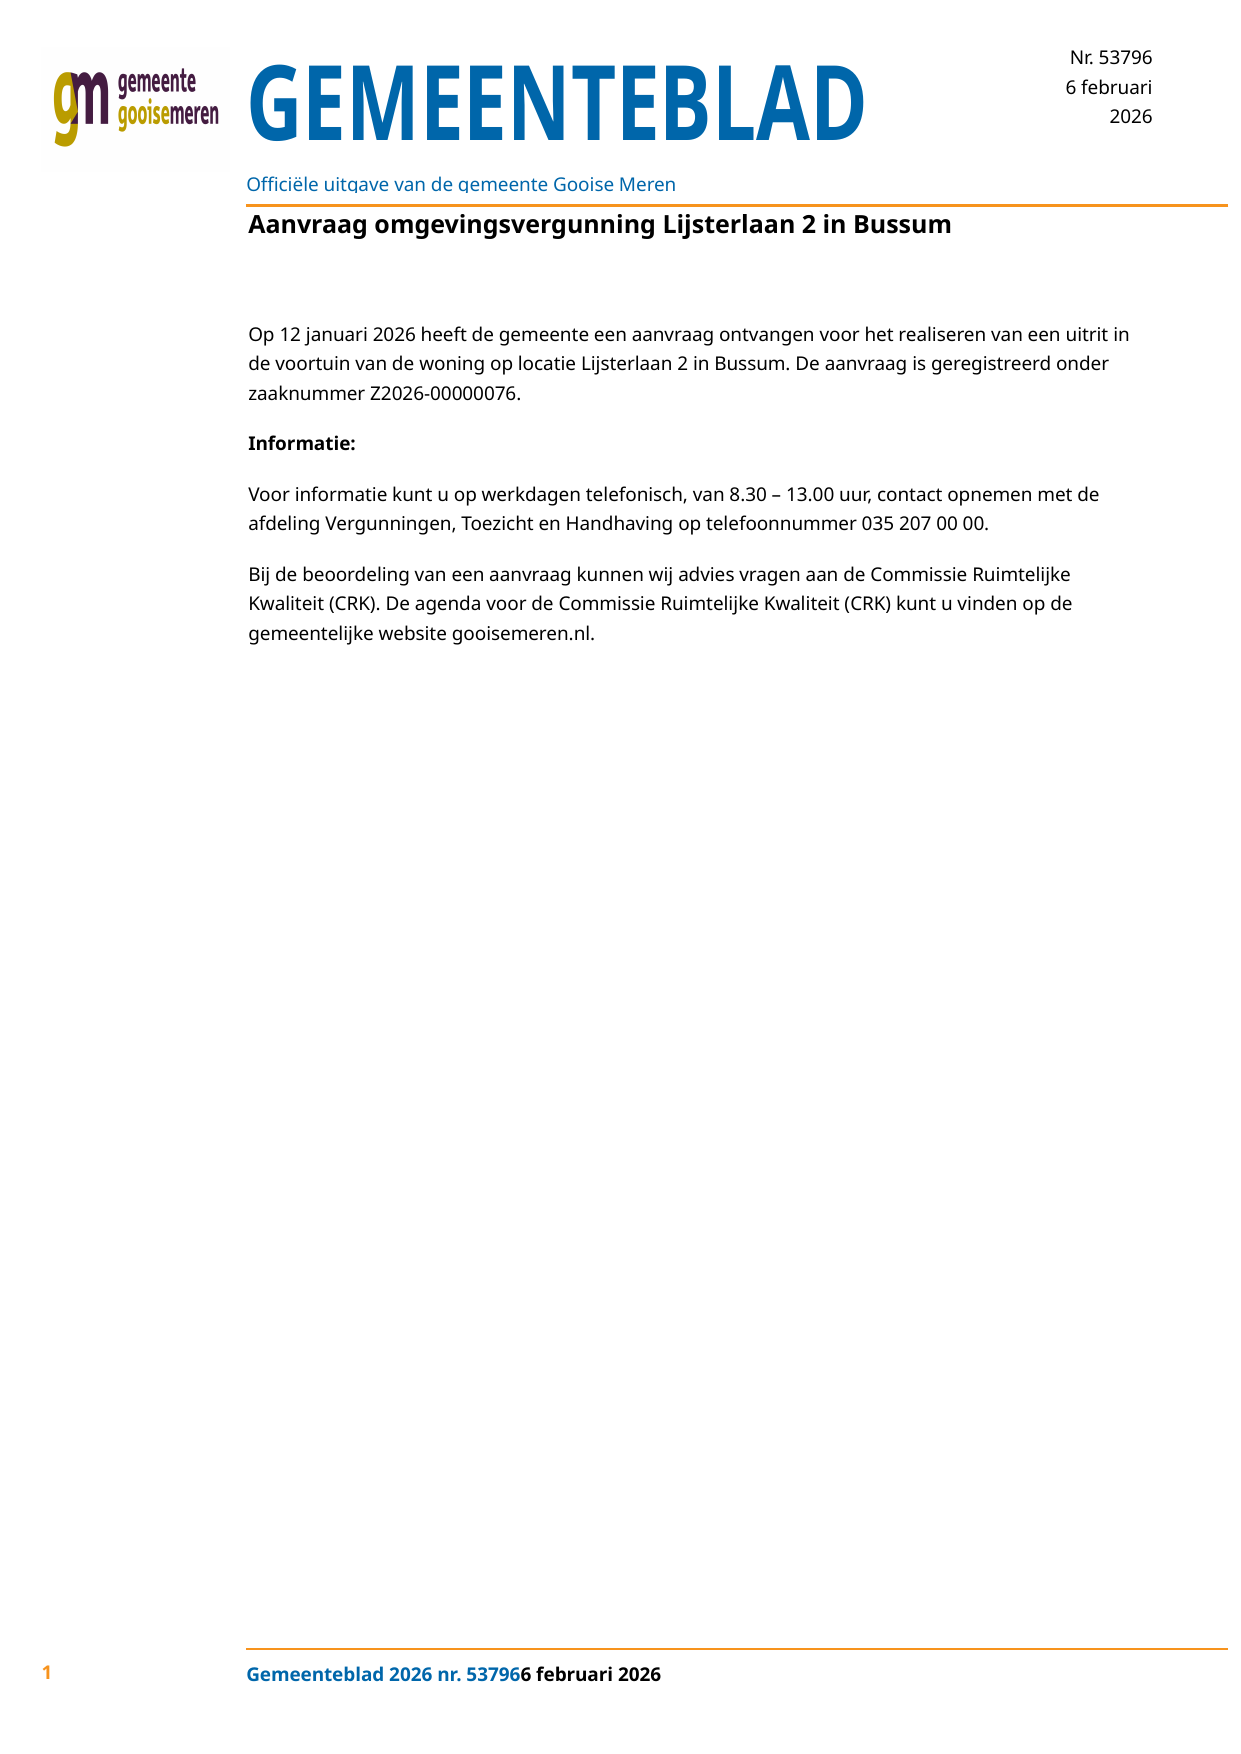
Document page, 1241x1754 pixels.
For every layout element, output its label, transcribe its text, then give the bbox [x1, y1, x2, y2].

text Aanvraag omgevingsvergunning Lijsterlaan 2 in Bussum [248, 207, 1152, 241]
text Informatie: [248, 430, 1152, 456]
text Op 12 januari 2026 heeft de gemeente een aanvraag ontvangen voor het realiseren van een uitrit in de voortuin van de woning op locatie Lijsterlaan 2 in Bussum. De aanvraag is geregistreerd onder zaaknummer Z2026-00000076. [248, 321, 1152, 406]
text Bij de beoordeling van een aanvraag kunnen wij advies vragen aan de Commissie Ruimtelijke Kwaliteit (CRK). De agenda voor de Commissie Ruimtelijke Kwaliteit (CRK) kunt u vinden op de gemeentelijke website gooisemeren.nl. [248, 561, 1152, 646]
picture [41, 47, 231, 172]
text Voor informatie kunt u op werkdagen telefonisch, van 8.30 – 13.00 uur, contact opnemen met de afdeling Vergunningen, Toezicht en Handhaving op telefoonnummer 035 207 00 00. [248, 481, 1152, 536]
